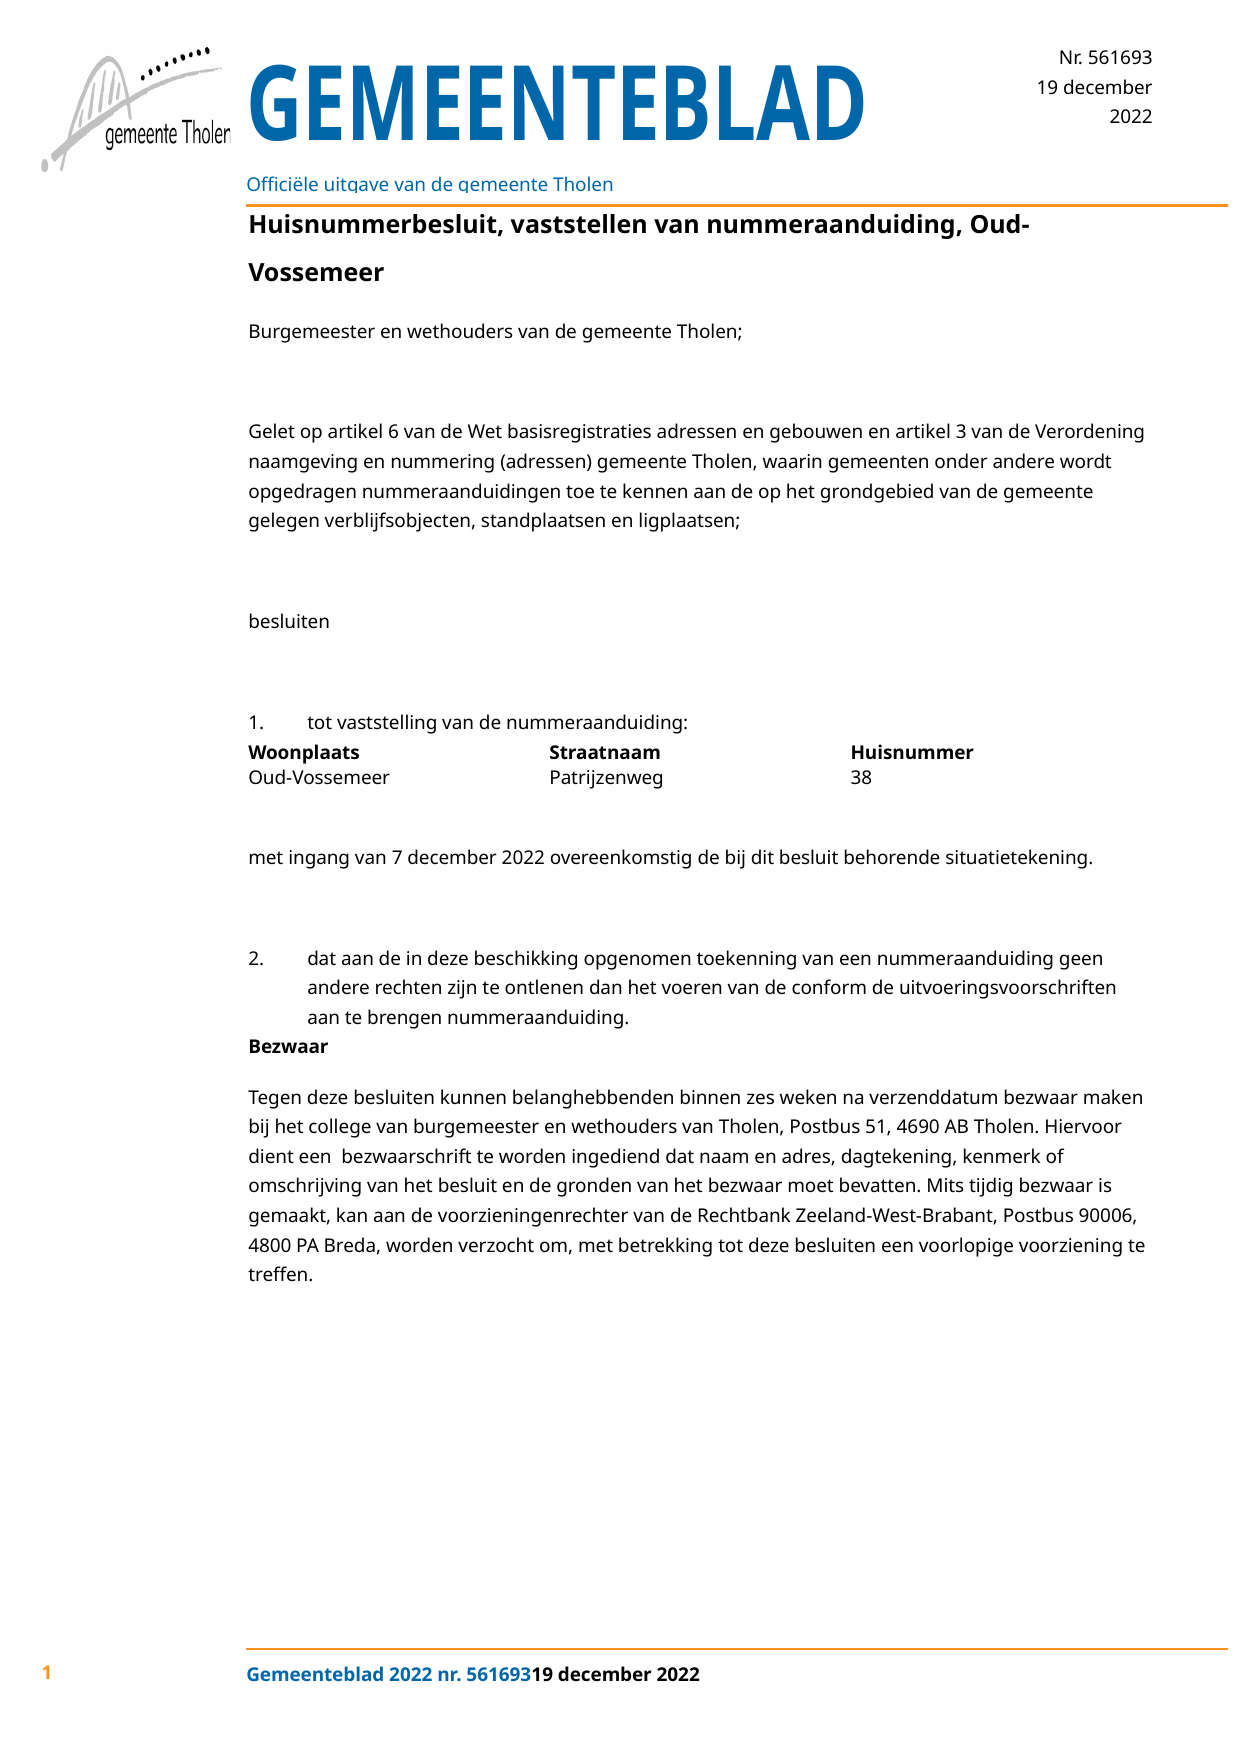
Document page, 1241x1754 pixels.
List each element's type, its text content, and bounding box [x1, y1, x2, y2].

text Huisnummerbesluit, vaststellen van nummeraanduiding, Oud-Vossemeer [248, 207, 1152, 288]
table_cell Oud-Vossemeer [248, 765, 549, 790]
text Burgemeester en wethouders van de gemeente Tholen; [248, 318, 1152, 344]
table_header Huisnummer [850, 739, 1152, 764]
text Tegen deze besluiten kunnen belanghebbenden binnen zes weken na verzenddatum bezwaar maken bij het college van burgemeester en wethouders van Tholen, Postbus 51, 4690 AB Tholen. Hiervoor dient een bezwaarschrift te worden ingediend dat naam en adres, dagtekening, kenmerk of omschrijving van het besluit en de gronden van het bezwaar moet bevatten. Mits tijdig bezwaar is gemaakt, kan aan de voorzieningenrechter van de Rechtbank Zeeland-West-Brabant, Postbus 90006, 4800 PA Breda, worden verzocht om, met betrekking tot deze besluiten een voorlopige voorziening te treffen. [248, 1084, 1152, 1287]
list tot vaststelling van de nummeraanduiding: [248, 709, 1152, 735]
table_cell Patrijzenweg [549, 765, 850, 790]
text Gelet op artikel 6 van de Wet basisregistraties adressen en gebouwen en artikel 3 van de Verordening naamgeving en nummering (adressen) gemeente Tholen, waarin gemeenten onder andere wordt opgedragen nummeraanduidingen toe te kennen aan de op het grondgebied van de gemeente gelegen verblijfsobjecten, standplaatsen en ligplaatsen; [248, 419, 1152, 533]
list dat aan de in deze beschikking opgenomen toekenning van een nummeraanduiding geen andere rechten zijn te ontlenen dan het voeren van de conform de uitvoeringsvoorschriften aan te brengen nummeraanduiding. [248, 945, 1152, 1030]
text besluiten [248, 608, 1152, 634]
table_header Straatnaam [549, 739, 850, 764]
table_header Woonplaats [248, 739, 549, 764]
text met ingang van 7 december 2022 overeenkomstig de bij dit besluit behorende situatietekening. [248, 844, 1152, 870]
table_cell 38 [850, 765, 1152, 790]
text Bezwaar [248, 1033, 1152, 1059]
picture [41, 47, 231, 172]
